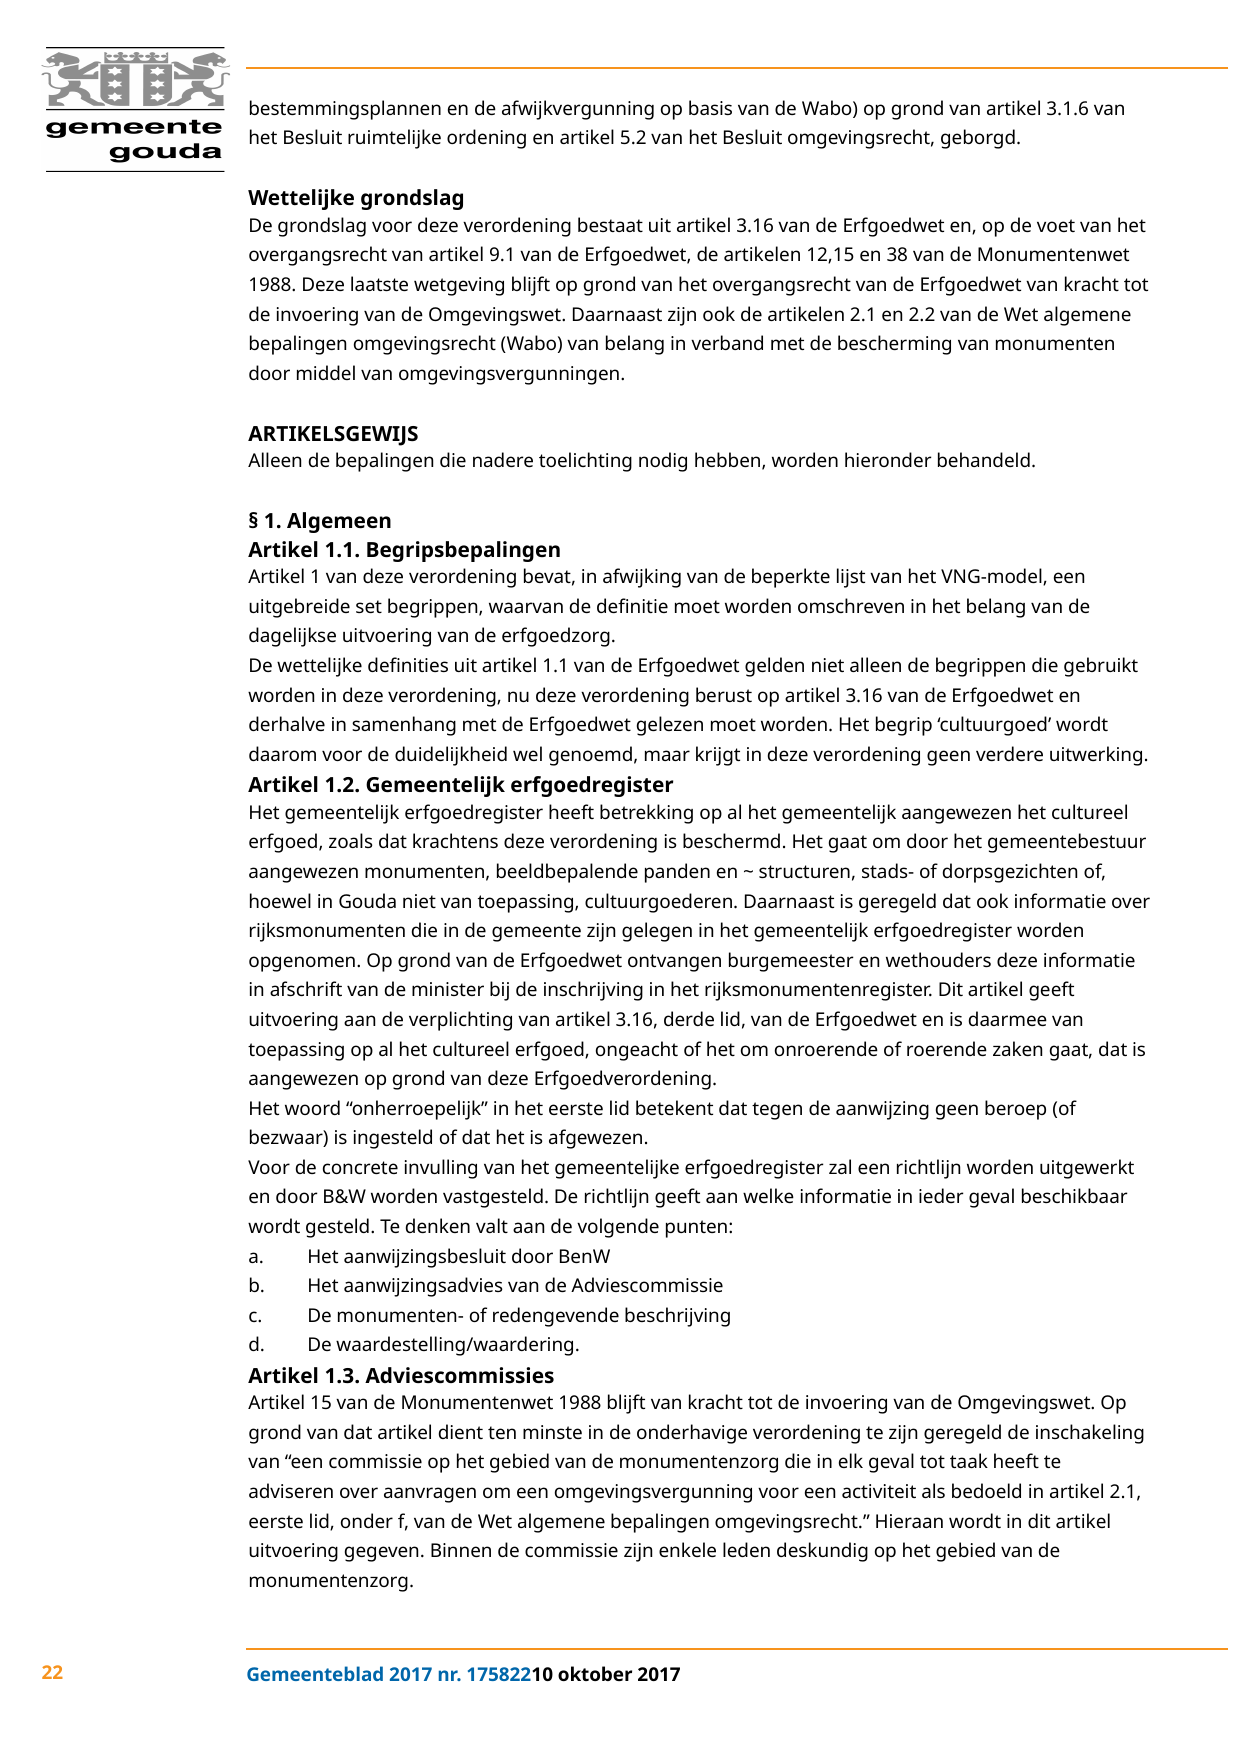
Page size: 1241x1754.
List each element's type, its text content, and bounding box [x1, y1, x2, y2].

list Het aanwijzingsbesluit door BenW [248, 1243, 1152, 1268]
text Artikel 1 van deze verordening bevat, in afwijking van de beperkte lijst van het VNG-model, een uitgebreide set begrippen, waarvan de definitie moet worden omschreven in het belang van de dagelijkse uitvoering van de erfgoedzorg. [248, 563, 1152, 648]
text § 1. Algemeen [248, 507, 1152, 535]
text Artikel 1.3. Adviescommissies [248, 1361, 1152, 1389]
list Het aanwijzingsadvies van de Adviescommissie [248, 1272, 1152, 1298]
text Alleen de bepalingen die nadere toelichting nodig hebben, worden hieronder behandeld. [248, 447, 1152, 473]
text Het woord “onherroepelijk” in het eerste lid betekent dat tegen de aanwijzing geen beroep (of bezwaar) is ingesteld of dat het is afgewezen. [248, 1095, 1152, 1150]
list De monumenten- of redengevende beschrijving [248, 1302, 1152, 1328]
text De grondslag voor deze verordening bestaat uit artikel 3.16 van de Erfgoedwet en, op de voet van het overgangsrecht van artikel 9.1 van de Erfgoedwet, de artikelen 12,15 en 38 van de Monumentenwet 1988. Deze laatste wetgeving blijft op grond van het overgangsrecht van de Erfgoedwet van kracht tot de invoering van de Omgevingswet. Daarnaast zijn ook de artikelen 2.1 en 2.2 van de Wet algemene bepalingen omgevingsrecht (Wabo) van belang in verband met de bescherming van monumenten door middel van omgevingsvergunningen. [248, 212, 1152, 386]
text Artikel 1.1. Begripsbepalingen [248, 535, 1152, 563]
text Artikel 15 van de Monumentenwet 1988 blijft van kracht tot de invoering van de Omgevingswet. Op grond van dat artikel dient ten minste in de onderhavige verordening te zijn geregeld de inschakeling van “een commissie op het gebied van de monumentenzorg die in elk geval tot taak heeft te adviseren over aanvragen om een omgevingsvergunning voor een activiteit als bedoeld in artikel 2.1, eerste lid, onder f, van de Wet algemene bepalingen omgevingsrecht.” Hieraan wordt in dit artikel uitvoering gegeven. Binnen de commissie zijn enkele leden deskundig op het gebied van de monumentenzorg. [248, 1389, 1152, 1593]
text De wettelijke definities uit artikel 1.1 van de Erfgoedwet gelden niet alleen de begrippen die gebruikt worden in deze verordening, nu deze verordening berust op artikel 3.16 van de Erfgoedwet en derhalve in samenhang met de Erfgoedwet gelezen moet worden. Het begrip ‘cultuurgoed’ wordt daarom voor de duidelijkheid wel genoemd, maar krijgt in deze verordening geen verdere uitwerking. [248, 652, 1152, 767]
text Wettelijke grondslag [248, 183, 1152, 212]
text Artikel 1.2. Gemeentelijk erfgoedregister [248, 771, 1152, 799]
text ARTIKELSGEWIJS [248, 419, 1152, 447]
text Voor de concrete invulling van het gemeentelijke erfgoedregister zal een richtlijn worden uitgewerkt en door B&W worden vastgesteld. De richtlijn geeft aan welke informatie in ieder geval beschikbaar wordt gesteld. Te denken valt aan de volgende punten: [248, 1154, 1152, 1239]
list De waardestelling/waardering. [248, 1332, 1152, 1357]
picture [41, 47, 231, 172]
text bestemmingsplannen en de afwijkvergunning op basis van de Wabo) op grond van artikel 3.1.6 van het Besluit ruimtelijke ordening en artikel 5.2 van het Besluit omgevingsrecht, geborgd. [248, 95, 1152, 150]
text Het gemeentelijk erfgoedregister heeft betrekking op al het gemeentelijk aangewezen het cultureel erfgoed, zoals dat krachtens deze verordening is beschermd. Het gaat om door het gemeentebestuur aangewezen monumenten, beeldbepalende panden en ~ structuren, stads- of dorpsgezichten of, hoewel in Gouda niet van toepassing, cultuurgoederen. Daarnaast is geregeld dat ook informatie over rijksmonumenten die in de gemeente zijn gelegen in het gemeentelijk erfgoedregister worden opgenomen. Op grond van de Erfgoedwet ontvangen burgemeester en wethouders deze informatie in afschrift van de minister bij de inschrijving in het rijksmonumentenregister. Dit artikel geeft uitvoering aan de verplichting van artikel 3.16, derde lid, van de Erfgoedwet en is daarmee van toepassing op al het cultureel erfgoed, ongeacht of het om onroerende of roerende zaken gaat, dat is aangewezen op grond van deze Erfgoedverordening. [248, 799, 1152, 1091]
